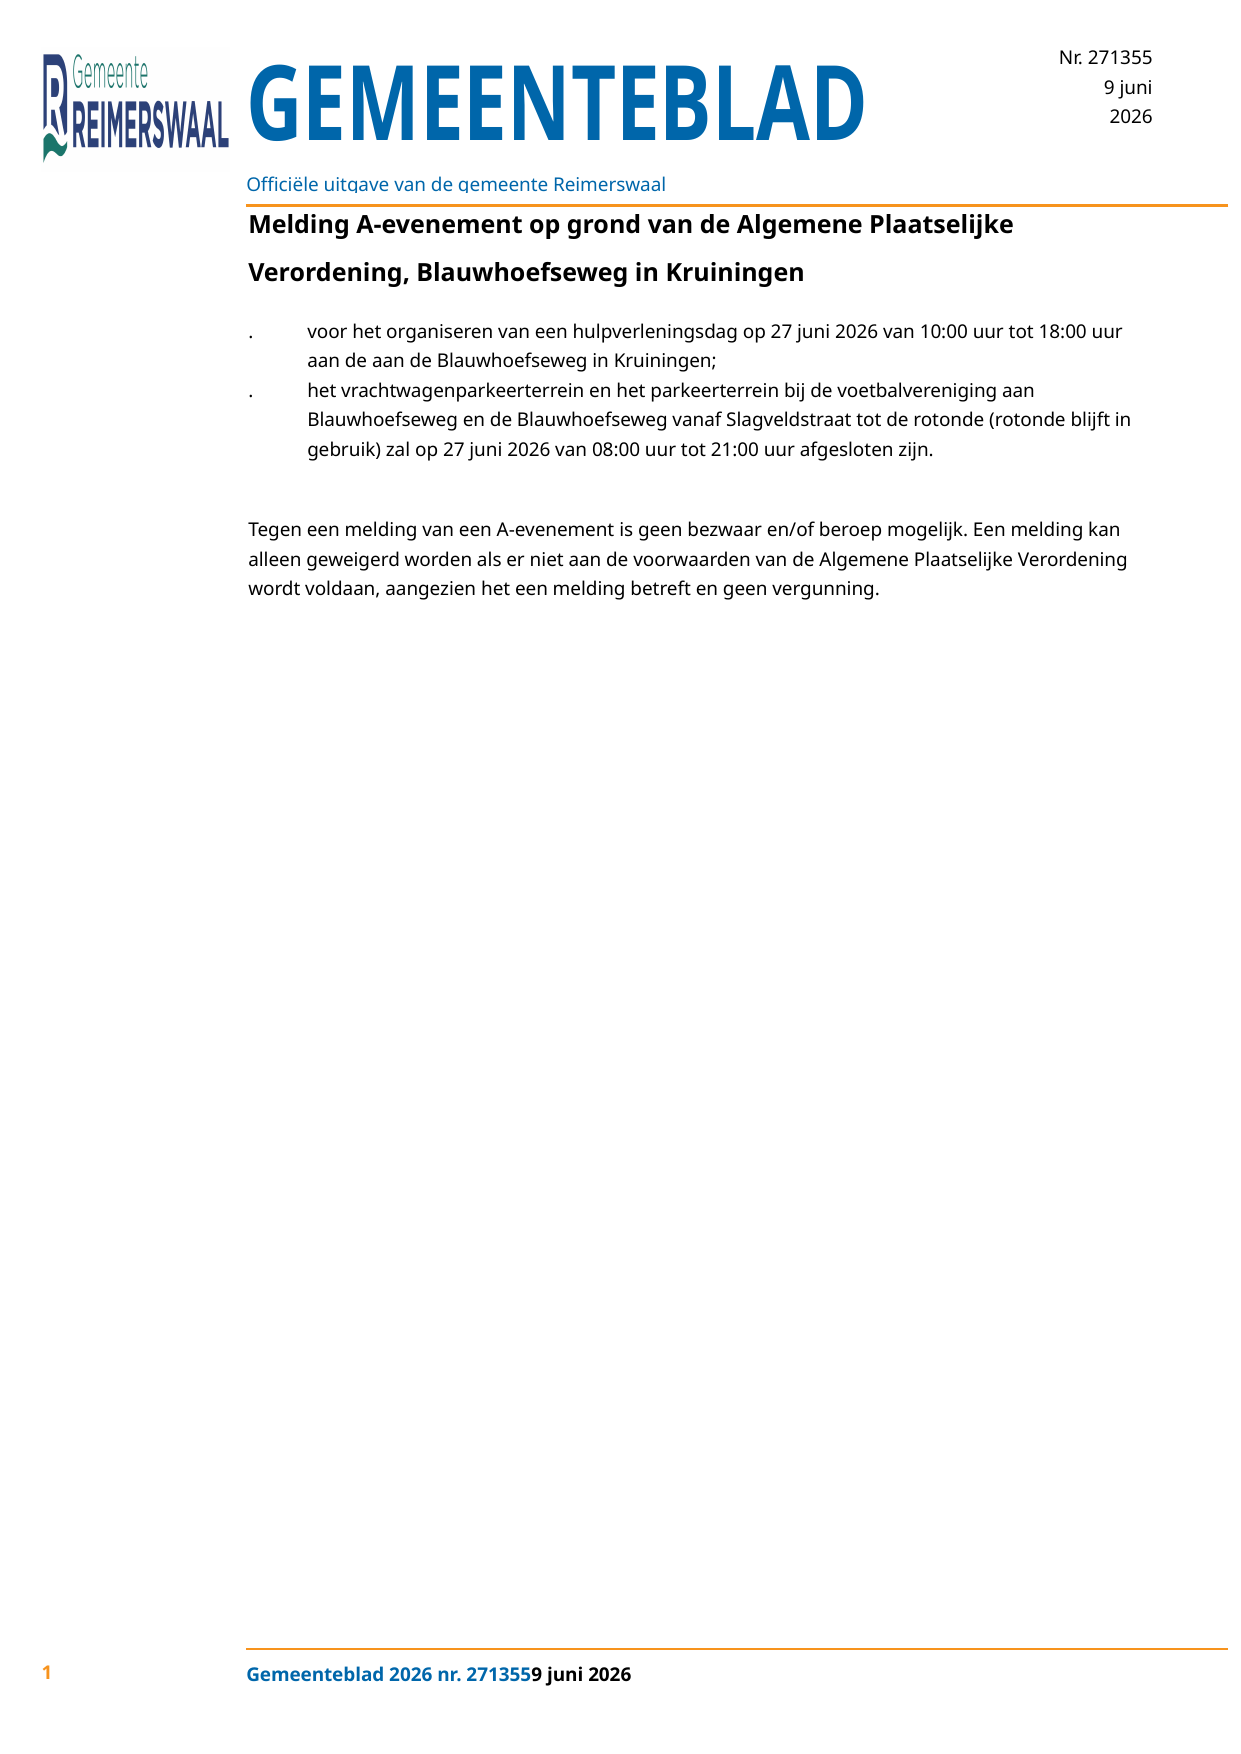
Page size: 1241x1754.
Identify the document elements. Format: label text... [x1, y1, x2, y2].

list het vrachtwagenparkeerterrein en het parkeerterrein bij de voetbalvereniging aan Blauwhoefseweg en de Blauwhoefseweg vanaf Slagveldstraat tot de rotonde (rotonde blijft in gebruik) zal op 27 juni 2026 van 08:00 uur tot 21:00 uur afgesloten zijn. [248, 377, 1152, 462]
picture [41, 47, 231, 172]
text Melding A-evenement op grond van de Algemene Plaatselijke Verordening, Blauwhoefseweg in Kruiningen [248, 207, 1152, 288]
text Tegen een melding van een A-evenement is geen bezwaar en/of beroep mogelijk. Een melding kan alleen geweigerd worden als er niet aan de voorwaarden van de Algemene Plaatselijke Verordening wordt voldaan, aangezien het een melding betreft en geen vergunning. [248, 516, 1152, 601]
list voor het organiseren van een hulpverleningsdag op 27 juni 2026 van 10:00 uur tot 18:00 uur aan de aan de Blauwhoefseweg in Kruiningen; [248, 318, 1152, 373]
